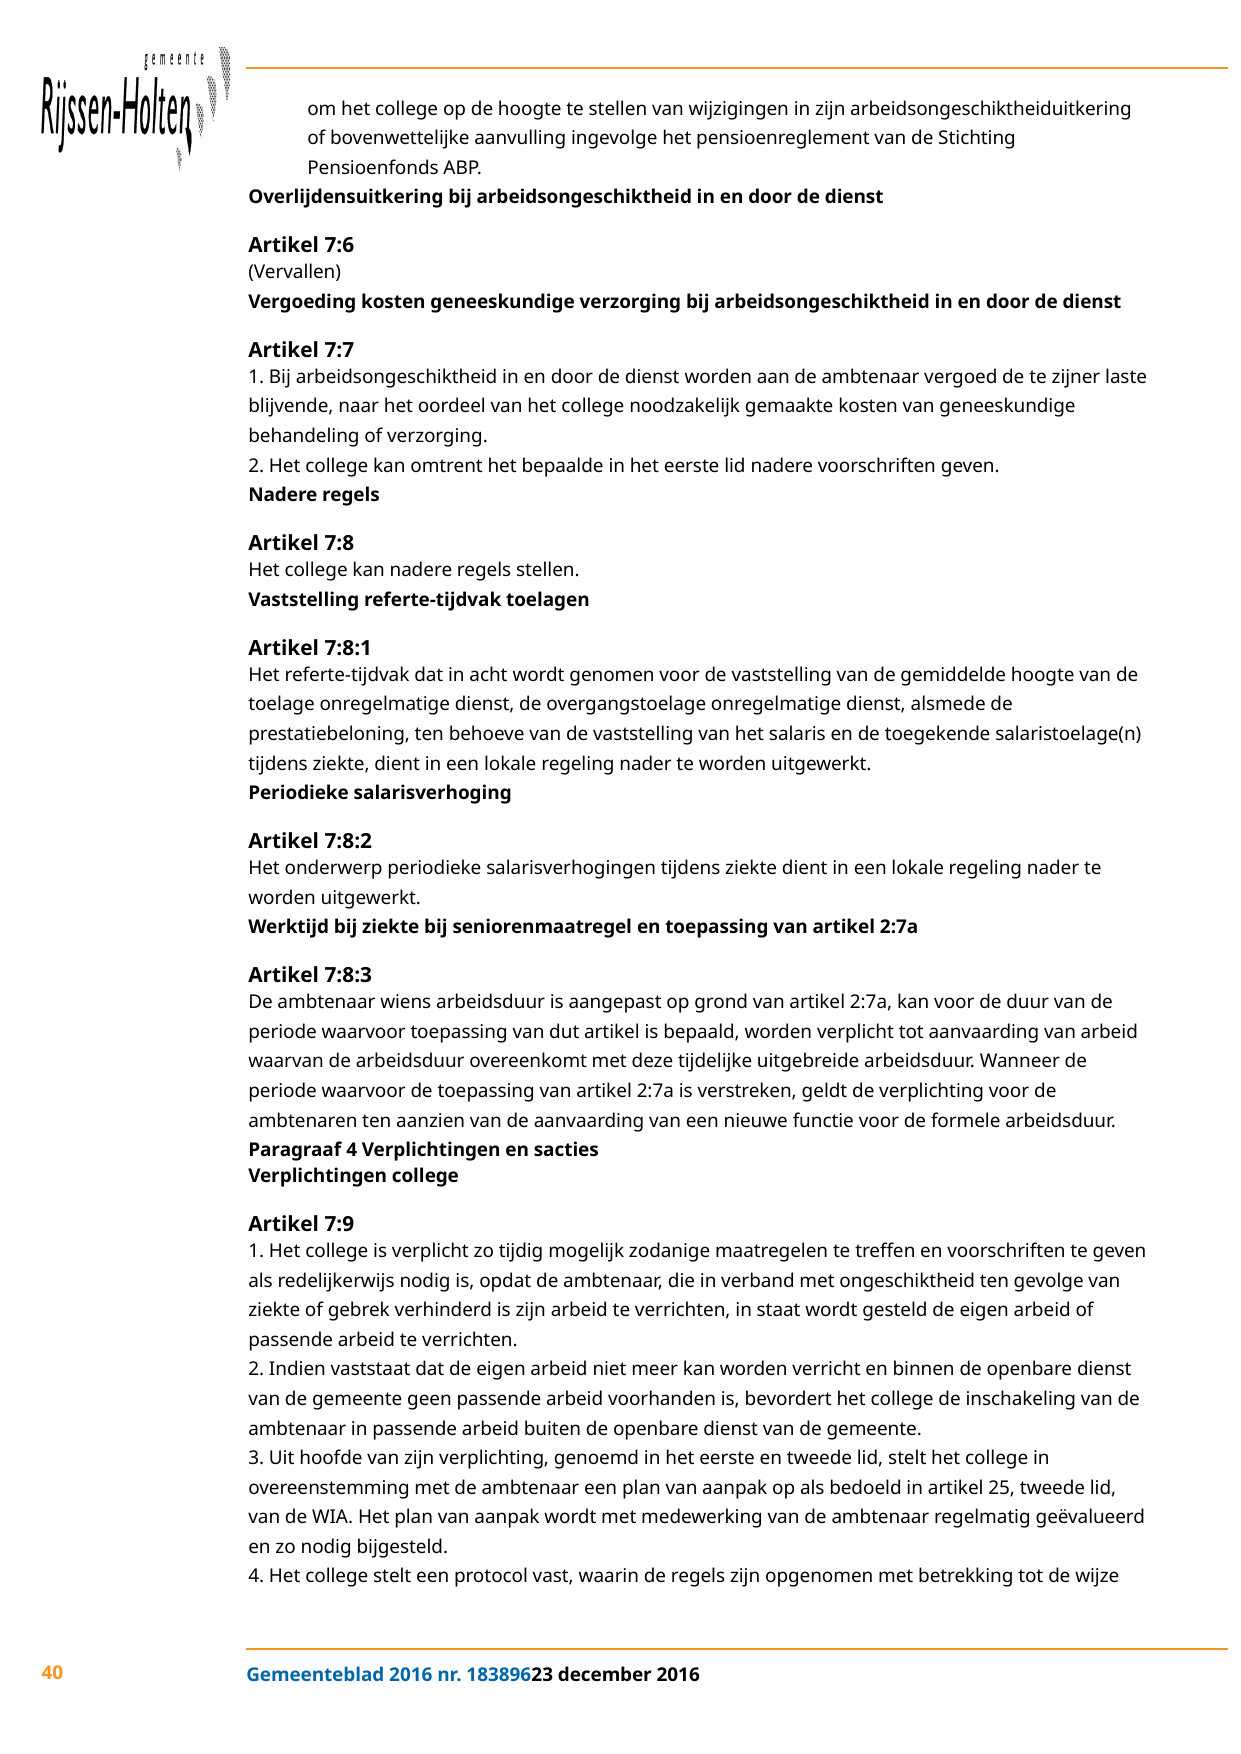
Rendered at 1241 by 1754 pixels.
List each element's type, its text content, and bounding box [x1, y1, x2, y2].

text Artikel 7:8 [248, 528, 1152, 556]
text Verplichtingen college [248, 1162, 1152, 1188]
text Artikel 7:8:1 [248, 633, 1152, 661]
text Artikel 7:8:3 [248, 960, 1152, 988]
text 2. Indien vaststaat dat de eigen arbeid niet meer kan worden verricht en binnen de openbare dienst van de gemeente geen passende arbeid voorhanden is, bevordert het college de inschakeling van de ambtenaar in passende arbeid buiten de openbare dienst van de gemeente. [248, 1356, 1152, 1440]
picture [41, 47, 231, 172]
text Het onderwerp periodieke salarisverhogingen tijdens ziekte dient in een lokale regeling nader te worden uitgewerkt. [248, 854, 1152, 910]
text (Vervallen) [248, 258, 1152, 284]
text 1. Bij arbeidsongeschiktheid in en door de dienst worden aan de ambtenaar vergoed de te zijner laste blijvende, naar het oordeel van het college noodzakelijk gemaakte kosten van geneeskundige behandeling of verzorging. [248, 363, 1152, 448]
text Het college kan nadere regels stellen. [248, 556, 1152, 582]
text Paragraaf 4 Verplichtingen en sacties [248, 1136, 1152, 1162]
text 2. Het college kan omtrent het bepaalde in het eerste lid nadere voorschriften geven. [248, 452, 1152, 478]
text Overlijdensuitkering bij arbeidsongeschiktheid in en door de dienst [248, 183, 1152, 209]
list om het college op de hoogte te stellen van wijzigingen in zijn arbeidsongeschiktheiduitkering of bovenwettelijke aanvulling ingevolge het pensioenreglement van de Stichting Pensioenfonds ABP. [248, 95, 1152, 180]
text Artikel 7:7 [248, 335, 1152, 363]
text Vergoeding kosten geneeskundige verzorging bij arbeidsongeschiktheid in en door de dienst [248, 288, 1152, 314]
text Nadere regels [248, 481, 1152, 507]
text Vaststelling referte-tijdvak toelagen [248, 586, 1152, 612]
text Het referte-tijdvak dat in acht wordt genomen voor de vaststelling van de gemiddelde hoogte van de toelage onregelmatige dienst, de overgangstoelage onregelmatige dienst, alsmede de prestatiebeloning, ten behoeve van de vaststelling van het salaris en de toegekende salaristoelage(n) tijdens ziekte, dient in een lokale regeling nader te worden uitgewerkt. [248, 661, 1152, 776]
text 4. Het college stelt een protocol vast, waarin de regels zijn opgenomen met betrekking tot de wijze [248, 1563, 1152, 1588]
text Periodieke salarisverhoging [248, 779, 1152, 805]
text Artikel 7:9 [248, 1209, 1152, 1237]
text De ambtenaar wiens arbeidsduur is aangepast op grond van artikel 2:7a, kan voor de duur van de periode waarvoor toepassing van dut artikel is bepaald, worden verplicht tot aanvaarding van arbeid waarvan de arbeidsduur overeenkomt met deze tijdelijke uitgebreide arbeidsduur. Wanneer de periode waarvoor de toepassing van artikel 2:7a is verstreken, geldt de verplichting voor de ambtenaren ten aanzien van de aanvaarding van een nieuwe functie voor de formele arbeidsduur. [248, 988, 1152, 1133]
text Artikel 7:6 [248, 230, 1152, 258]
text 3. Uit hoofde van zijn verplichting, genoemd in het eerste en tweede lid, stelt het college in overeenstemming met de ambtenaar een plan van aanpak op als bedoeld in artikel 25, tweede lid, van de WIA. Het plan van aanpak wordt met medewerking van de ambtenaar regelmatig geëvalueerd en zo nodig bijgesteld. [248, 1444, 1152, 1559]
text 1. Het college is verplicht zo tijdig mogelijk zodanige maatregelen te treffen en voorschriften te geven als redelijkerwijs nodig is, opdat de ambtenaar, die in verband met ongeschiktheid ten gevolge van ziekte of gebrek verhinderd is zijn arbeid te verrichten, in staat wordt gesteld de eigen arbeid of passende arbeid te verrichten. [248, 1237, 1152, 1352]
text Artikel 7:8:2 [248, 826, 1152, 854]
text Werktijd bij ziekte bij seniorenmaatregel en toepassing van artikel 2:7a [248, 913, 1152, 939]
